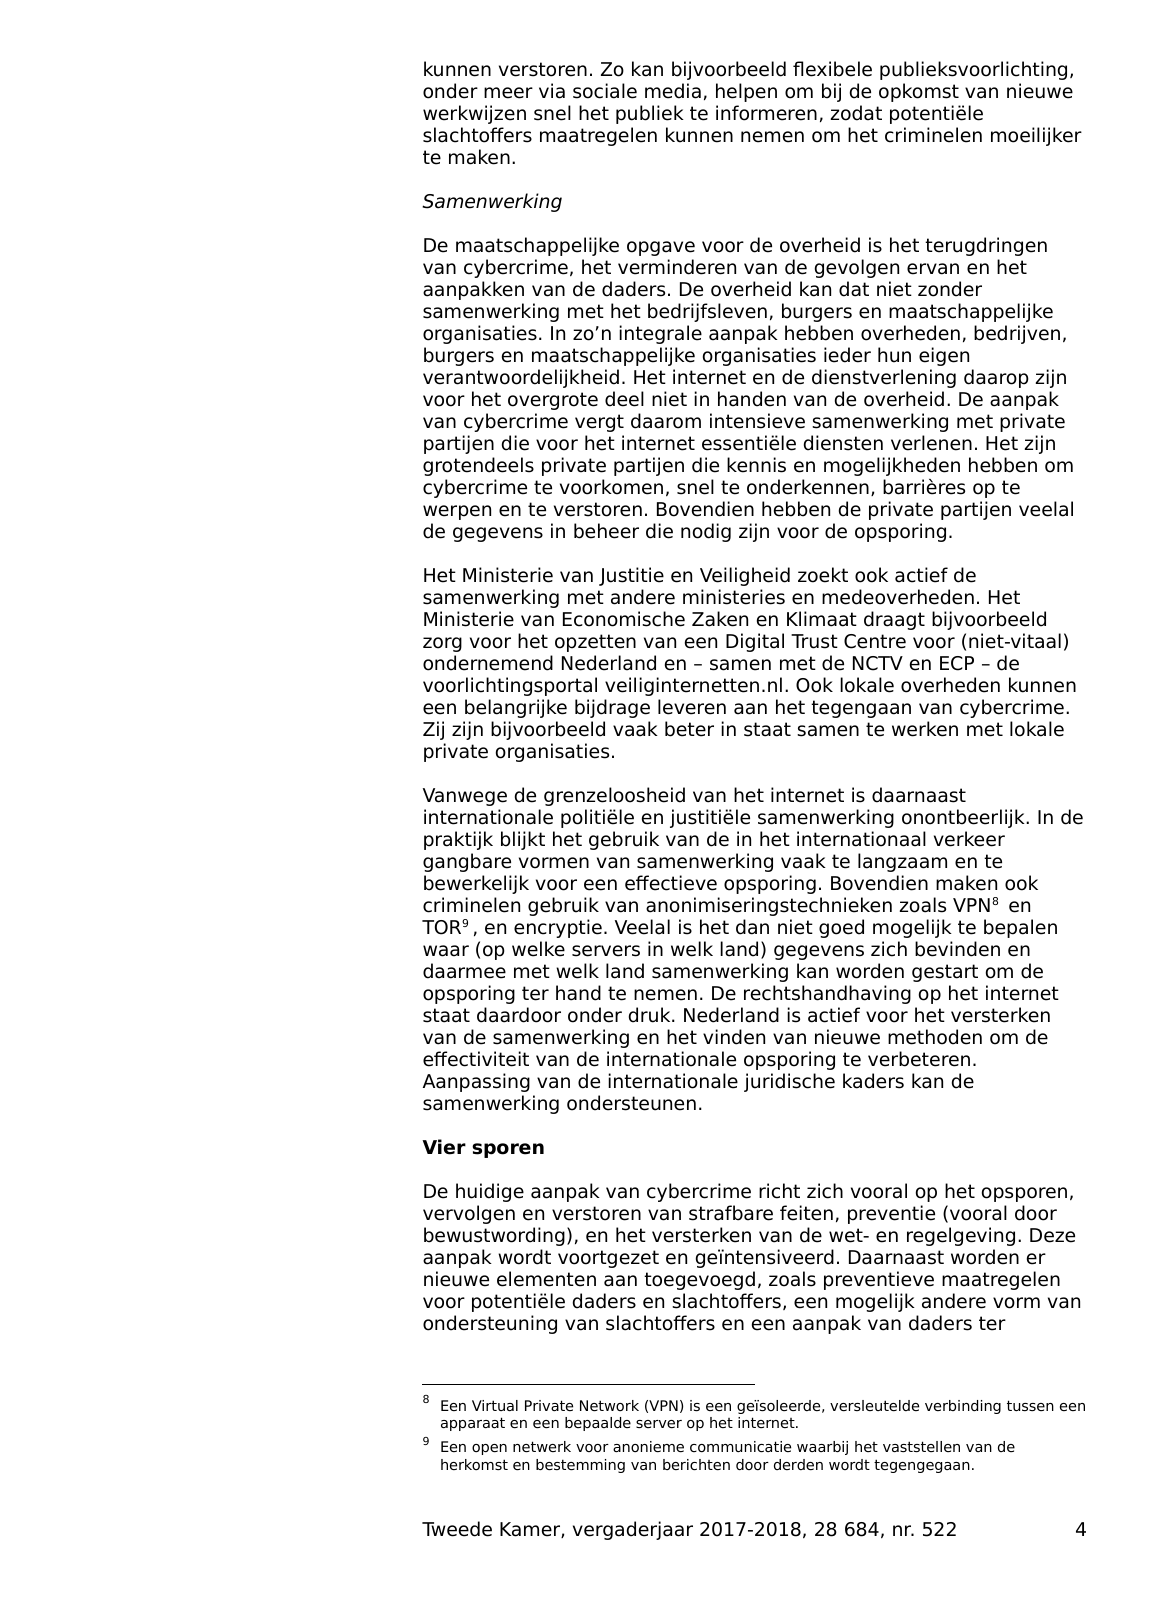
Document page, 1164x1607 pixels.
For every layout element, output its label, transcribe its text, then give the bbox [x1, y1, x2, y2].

text Het Ministerie van Justitie en Veiligheid zoekt ook actief de samenwerking met andere ministeries en medeoverheden. Het Ministerie van Economische Zaken en Klimaat draagt bijvoorbeeld zorg voor het opzetten van een Digital Trust Centre voor (niet-vitaal) ondernemend Nederland en – samen met de NCTV en ECP – de voorlichtingsportal veiliginternetten.nl. Ook lokale overheden kunnen een belangrijke bijdrage leveren aan het tegengaan van cybercrime. Zij zijn bijvoorbeeld vaak beter in staat samen te werken met lokale private organisaties. [422, 565, 1087, 763]
text kunnen verstoren. Zo kan bijvoorbeeld flexibele publieksvoorlichting, onder meer via sociale media, helpen om bij de opkomst van nieuwe werkwijzen snel het publiek te informeren, zodat potentiële slachtoffers maatregelen kunnen nemen om het criminelen moeilijker te maken. [422, 59, 1087, 169]
text De maatschappelijke opgave voor de overheid is het terugdringen van cybercrime, het verminderen van de gevolgen ervan en het aanpakken van de daders. De overheid kan dat niet zonder samenwerking met het bedrijfsleven, burgers en maatschappelijke organisaties. In zo’n integrale aanpak hebben overheden, bedrijven, burgers en maatschappelijke organisaties ieder hun eigen verantwoordelijkheid. Het internet en de dienstverlening daarop zijn voor het overgrote deel niet in handen van de overheid. De aanpak van cybercrime vergt daarom intensieve samenwerking met private partijen die voor het internet essentiële diensten verlenen. Het zijn grotendeels private partijen die kennis en mogelijkheden hebben om cybercrime te voorkomen, snel te onderkennen, barrières op te werpen en te verstoren. Bovendien hebben de private partijen veelal de gegevens in beheer die nodig zijn voor de opsporing. [422, 235, 1087, 543]
subtitle Samenwerking [422, 191, 1087, 213]
text Vanwege de grenzeloosheid van het internet is daarnaast internationale politiële en justitiële samenwerking onontbeerlijk. In de praktijk blijkt het gebruik van de in het internationaal verkeer gangbare vormen van samenwerking vaak te langzaam en te bewerkelijk voor een effectieve opsporing. Bovendien maken ook criminelen gebruik van anonimiseringstechnieken zoals VPN en TOR, en encryptie. Veelal is het dan niet goed mogelijk te bepalen waar (op welke servers in welk land) gegevens zich bevinden en daarmee met welk land samenwerking kan worden gestart om de opsporing ter hand te nemen. De rechtshandhaving op het internet staat daardoor onder druk. Nederland is actief voor het versterken van de samenwerking en het vinden van nieuwe methoden om de effectiviteit van de internationale opsporing te verbeteren. Aanpassing van de internationale juridische kaders kan de samenwerking ondersteunen. [422, 785, 1087, 1115]
subtitle Vier sporen [422, 1137, 1087, 1159]
text Een Virtual Private Network (VPN) is een geïsoleerde, versleutelde verbinding tussen een apparaat en een bepaalde server op het internet. [422, 1393, 1087, 1432]
text Een open netwerk voor anonieme communicatie waarbij het vaststellen van de herkomst en bestemming van berichten door derden wordt tegengegaan. [422, 1435, 1087, 1474]
text De huidige aanpak van cybercrime richt zich vooral op het opsporen, vervolgen en verstoren van strafbare feiten, preventie (vooral door bewustwording), en het versterken van de wet- en regelgeving. Deze aanpak wordt voortgezet en geïntensiveerd. Daarnaast worden er nieuwe elementen aan toegevoegd, zoals preventieve maatregelen voor potentiële daders en slachtoffers, een mogelijk andere vorm van ondersteuning van slachtoffers en een aanpak van daders ter [422, 1181, 1087, 1335]
